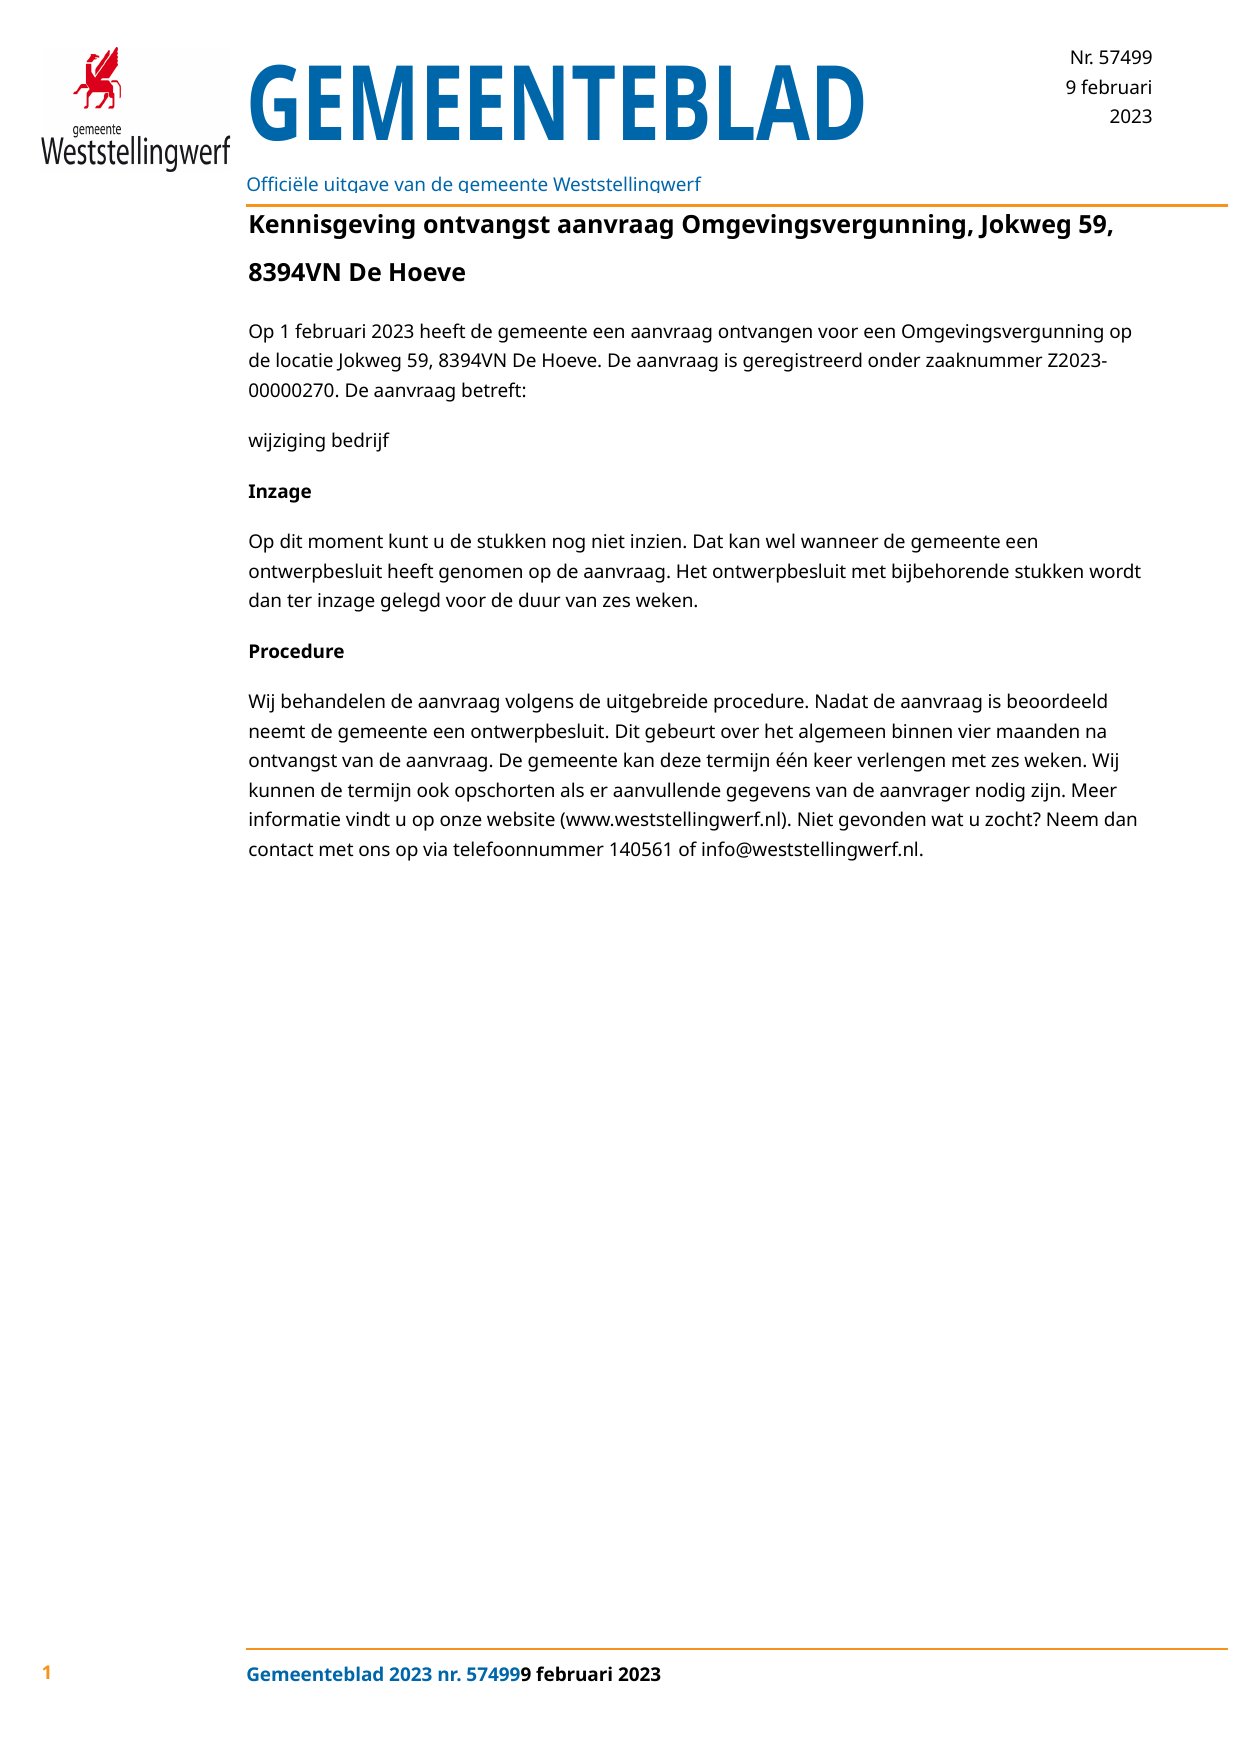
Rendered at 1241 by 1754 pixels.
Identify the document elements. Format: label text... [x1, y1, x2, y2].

text Op dit moment kunt u de stukken nog niet inzien. Dat kan wel wanneer de gemeente een ontwerpbesluit heeft genomen op de aanvraag. Het ontwerpbesluit met bijbehorende stukken wordt dan ter inzage gelegd voor de duur van zes weken. [248, 528, 1152, 613]
text Wij behandelen de aanvraag volgens de uitgebreide procedure. Nadat de aanvraag is beoordeeld neemt de gemeente een ontwerpbesluit. Dit gebeurt over het algemeen binnen vier maanden na ontvangst van de aanvraag. De gemeente kan deze termijn één keer verlengen met zes weken. Wij kunnen de termijn ook opschorten als er aanvullende gegevens van de aanvrager nodig zijn. Meer informatie vindt u op onze website (www.weststellingwerf.nl). Niet gevonden wat u zocht? Neem dan contact met ons op via telefoonnummer 140561 of info@weststellingwerf.nl. [248, 688, 1152, 862]
text wijziging bedrijf [248, 427, 1152, 453]
text Kennisgeving ontvangst aanvraag Omgevingsvergunning, Jokweg 59, 8394VN De Hoeve [248, 207, 1152, 288]
picture [41, 47, 231, 172]
text Inzage [248, 478, 1152, 504]
text Procedure [248, 638, 1152, 664]
text Op 1 februari 2023 heeft de gemeente een aanvraag ontvangen voor een Omgevingsvergunning op de locatie Jokweg 59, 8394VN De Hoeve. De aanvraag is geregistreerd onder zaaknummer Z2023-00000270. De aanvraag betreft: [248, 318, 1152, 403]
